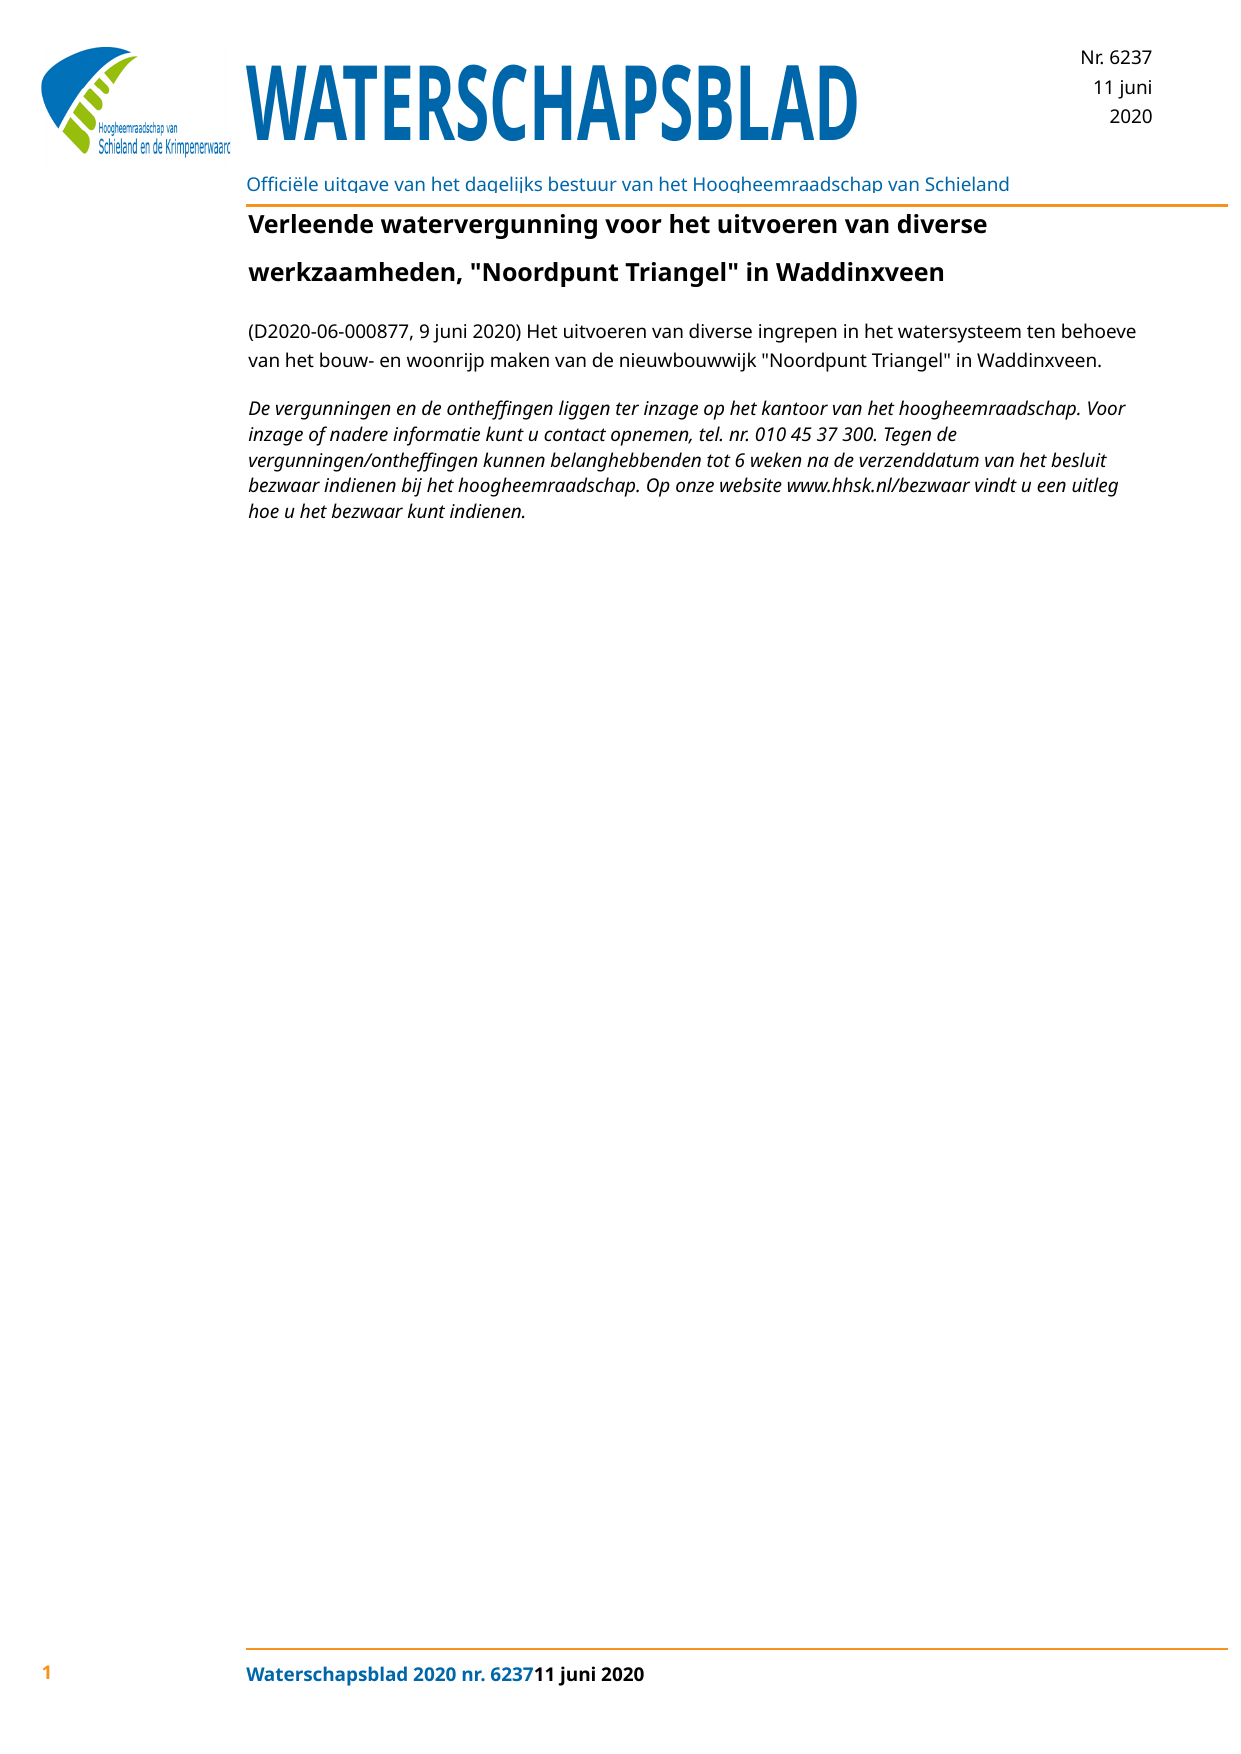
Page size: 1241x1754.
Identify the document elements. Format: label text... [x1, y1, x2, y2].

text Verleende watervergunning voor het uitvoeren van diverse werkzaamheden, "Noordpunt Triangel" in Waddinxveen [248, 207, 1152, 288]
text De vergunningen en de ontheffingen liggen ter inzage op het kantoor van het hoogheemraadschap. Voor inzage of nadere informatie kunt u contact opnemen, tel. nr. 010 45 37 300. Tegen de vergunningen/ontheffingen kunnen belanghebbenden tot 6 weken na de verzenddatum van het besluit bezwaar indienen bij het hoogheemraadschap. Op onze website www.hhsk.nl/bezwaar vindt u een uitleg hoe u het bezwaar kunt indienen. [248, 395, 1152, 524]
text (D2020-06-000877, 9 juni 2020) Het uitvoeren van diverse ingrepen in het watersysteem ten behoeve van het bouw- en woonrijp maken van de nieuwbouwwijk "Noordpunt Triangel" in Waddinxveen. [248, 318, 1152, 373]
picture [41, 47, 231, 172]
